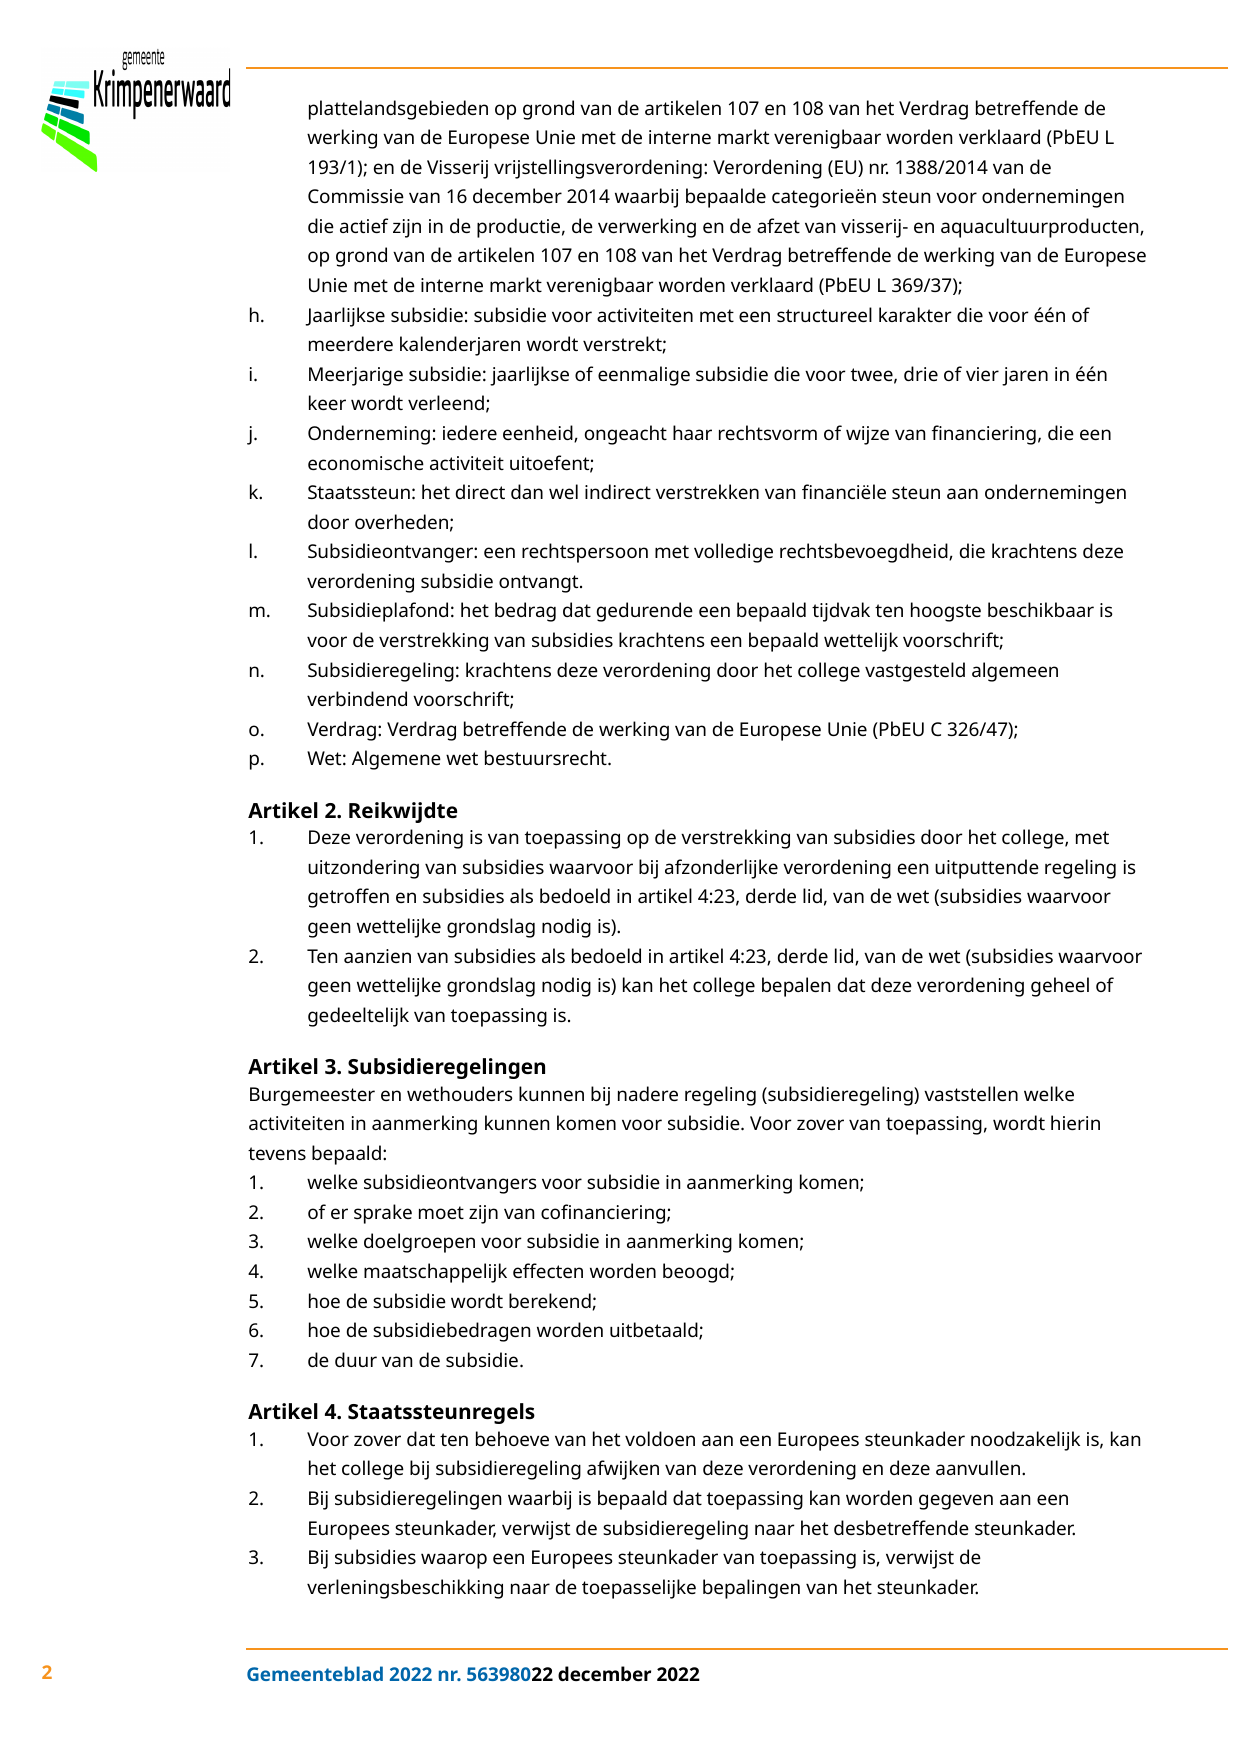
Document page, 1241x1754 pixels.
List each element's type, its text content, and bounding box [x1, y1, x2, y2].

list hoe de subsidie wordt berekend; [248, 1288, 1152, 1314]
text Artikel 4. Staatssteunregels [248, 1397, 1152, 1426]
list Ten aanzien van subsidies als bedoeld in artikel 4:23, derde lid, van de wet (subsidies waarvoor geen wettelijke grondslag nodig is) kan het college bepalen dat deze verordening geheel of gedeeltelijk van toepassing is. [248, 943, 1152, 1028]
list Subsidieregeling: krachtens deze verordening door het college vastgesteld algemeen verbindend voorschrift; [248, 657, 1152, 712]
list welke doelgroepen voor subsidie in aanmerking komen; [248, 1229, 1152, 1254]
list Verdrag: Verdrag betreffende de werking van de Europese Unie (PbEU C 326/47); [248, 716, 1152, 742]
text Burgemeester en wethouders kunnen bij nadere regeling (subsidieregeling) vaststellen welke activiteiten in aanmerking kunnen komen voor subsidie. Voor zover van toepassing, wordt hierin tevens bepaald: [248, 1081, 1152, 1166]
list welke maatschappelijk effecten worden beoogd; [248, 1258, 1152, 1284]
list Bij subsidies waarop een Europees steunkader van toepassing is, verwijst de verleningsbeschikking naar de toepasselijke bepalingen van het steunkader. [248, 1544, 1152, 1599]
list Wet: Algemene wet bestuursrecht. [248, 746, 1152, 771]
list welke subsidieontvangers voor subsidie in aanmerking komen; [248, 1169, 1152, 1195]
list Subsidieplafond: het bedrag dat gedurende een bepaald tijdvak ten hoogste beschikbaar is voor de verstrekking van subsidies krachtens een bepaald wettelijk voorschrift; [248, 598, 1152, 653]
picture [41, 47, 231, 172]
list Meerjarige subsidie: jaarlijkse of eenmalige subsidie die voor twee, drie of vier jaren in één keer wordt verleend; [248, 361, 1152, 416]
text Artikel 3. Subsidieregelingen [248, 1052, 1152, 1081]
list Deze verordening is van toepassing op de verstrekking van subsidies door het college, met uitzondering van subsidies waarvoor bij afzonderlijke verordening een uitputtende regeling is getroffen en subsidies als bedoeld in artikel 4:23, derde lid, van de wet (subsidies waarvoor geen wettelijke grondslag nodig is). [248, 824, 1152, 939]
list Jaarlijkse subsidie: subsidie voor activiteiten met een structureel karakter die voor één of meerdere kalenderjaren wordt verstrekt; [248, 302, 1152, 357]
list de duur van de subsidie. [248, 1347, 1152, 1373]
list Onderneming: iedere eenheid, ongeacht haar rechtsvorm of wijze van financiering, die een economische activiteit uitoefent; [248, 420, 1152, 476]
list of er sprake moet zijn van cofinanciering; [248, 1199, 1152, 1225]
list Subsidieontvanger: een rechtspersoon met volledige rechtsbevoegdheid, die krachtens deze verordening subsidie ontvangt. [248, 538, 1152, 594]
list plattelandsgebieden op grond van de artikelen 107 en 108 van het Verdrag betreffende de werking van de Europese Unie met de interne markt verenigbaar worden verklaard (PbEU L 193/1); en de Visserij vrijstellingsverordening: Verordening (EU) nr. 1388/2014 van de Commissie van 16 december 2014 waarbij bepaalde categorieën steun voor ondernemingen die actief zijn in de productie, de verwerking en de afzet van visserij- en aquacultuurproducten, op grond van de artikelen 107 en 108 van het Verdrag betreffende de werking van de Europese Unie met de interne markt verenigbaar worden verklaard (PbEU L 369/37); [248, 95, 1152, 298]
list Staatssteun: het direct dan wel indirect verstrekken van financiële steun aan ondernemingen door overheden; [248, 479, 1152, 535]
list hoe de subsidiebedragen worden uitbetaald; [248, 1317, 1152, 1343]
text Artikel 2. Reikwijdte [248, 796, 1152, 824]
list Bij subsidieregelingen waarbij is bepaald dat toepassing kan worden gegeven aan een Europees steunkader, verwijst de subsidieregeling naar het desbetreffende steunkader. [248, 1485, 1152, 1540]
list Voor zover dat ten behoeve van het voldoen aan een Europees steunkader noodzakelijk is, kan het college bij subsidieregeling afwijken van deze verordening en deze aanvullen. [248, 1426, 1152, 1481]
